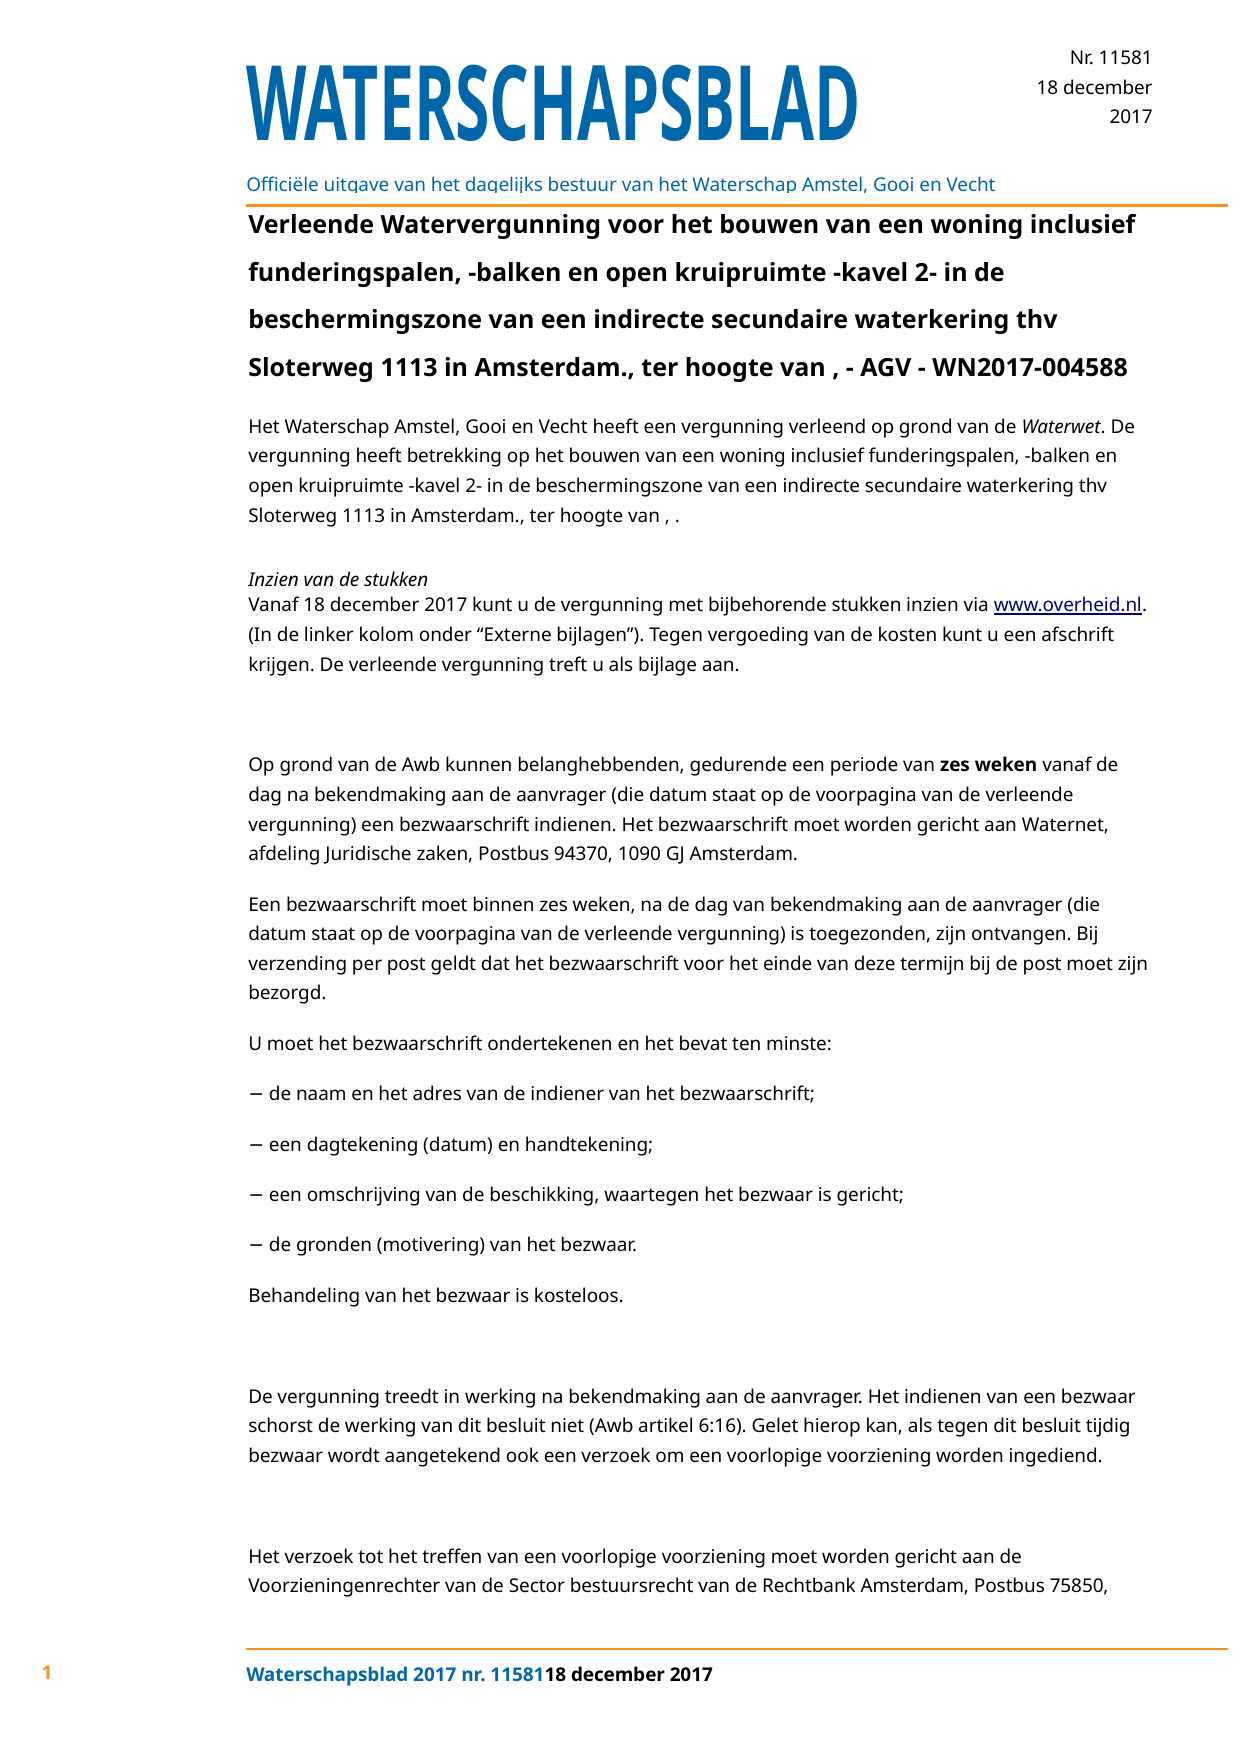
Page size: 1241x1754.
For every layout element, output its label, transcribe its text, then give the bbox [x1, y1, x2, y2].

text Verleende Watervergunning voor het bouwen van een woning inclusief funderingspalen, -balken en open kruipruimte -kavel 2- in de beschermingszone van een indirecte secundaire waterkering thv Sloterweg 1113 in Amsterdam., ter hoogte van , - AGV - WN2017-004588 [248, 207, 1152, 384]
text Vanaf 18 december 2017 kunt u de vergunning met bijbehorende stukken inzien via www.overheid.nl. (In de linker kolom onder “Externe bijlagen”). Tegen vergoeding van de kosten kunt u een afschrift krijgen. De verleende vergunning treft u als bijlage aan. [248, 592, 1152, 676]
text Behandeling van het bezwaar is kosteloos. [248, 1282, 1152, 1308]
text De vergunning treedt in werking na bekendmaking aan de aanvrager. Het indienen van een bezwaar schorst de werking van dit besluit niet (Awb artikel 6:16). Gelet hierop kan, als tegen dit besluit tijdig bezwaar wordt aangetekend ook een verzoek om een voorlopige voorziening worden ingediend. [248, 1383, 1152, 1468]
text Op grond van de Awb kunnen belanghebbenden, gedurende een periode van zes weken vanaf de dag na bekendmaking aan de aanvrager (die datum staat op de voorpagina van de verleende vergunning) een bezwaarschrift indienen. Het bezwaarschrift moet worden gericht aan Waternet, afdeling Juridische zaken, Postbus 94370, 1090 GJ Amsterdam. [248, 752, 1152, 866]
text U moet het bezwaarschrift ondertekenen en het bevat ten minste: [248, 1030, 1152, 1056]
text Inzien van de stukken [248, 566, 1152, 592]
text − de gronden (motivering) van het bezwaar. [248, 1232, 1152, 1257]
text − een dagtekening (datum) en handtekening; [248, 1131, 1152, 1156]
text − een omschrijving van de beschikking, waartegen het bezwaar is gericht; [248, 1181, 1152, 1207]
text Een bezwaarschrift moet binnen zes weken, na de dag van bekendmaking aan de aanvrager (die datum staat op de voorpagina van de verleende vergunning) is toegezonden, zijn ontvangen. Bij verzending per post geldt dat het bezwaarschrift voor het einde van deze termijn bij de post moet zijn bezorgd. [248, 891, 1152, 1005]
text − de naam en het adres van de indiener van het bezwaarschrift; [248, 1080, 1152, 1106]
text Het Waterschap Amstel, Gooi en Vecht heeft een vergunning verleend op grond van de Waterwet. De vergunning heeft betrekking op het bouwen van een woning inclusief funderingspalen, -balken en open kruipruimte -kavel 2- in de beschermingszone van een indirecte secundaire waterkering thv Sloterweg 1113 in Amsterdam., ter hoogte van , . [248, 413, 1152, 528]
text Het verzoek tot het treffen van een voorlopige voorziening moet worden gericht aan de Voorzieningenrechter van de Sector bestuursrecht van de Rechtbank Amsterdam, Postbus 75850, [248, 1543, 1152, 1598]
picture [41, 47, 231, 172]
